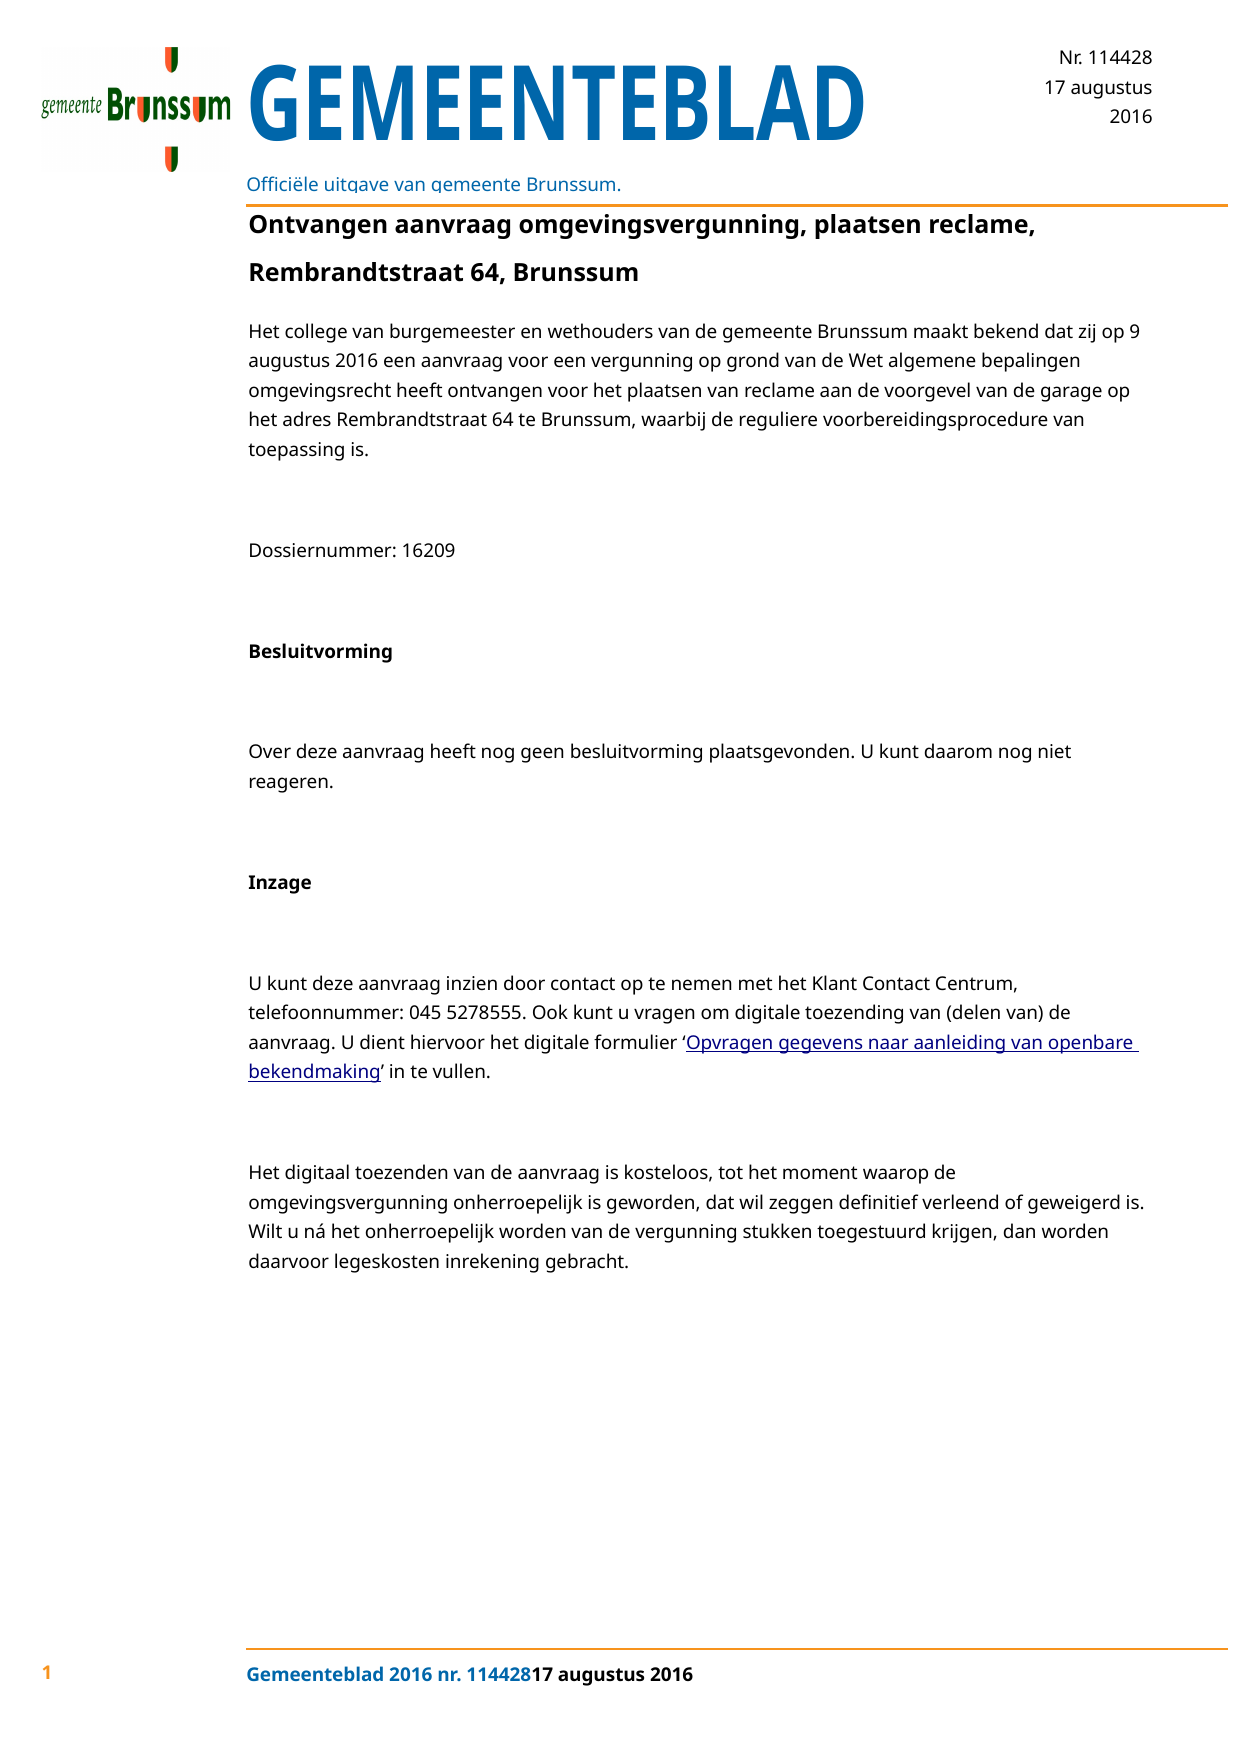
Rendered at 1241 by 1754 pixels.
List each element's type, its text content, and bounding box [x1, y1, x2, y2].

text Het digitaal toezenden van de aanvraag is kosteloos, tot het moment waarop de omgevingsvergunning onherroepelijk is geworden, dat wil zeggen definitief verleend of geweigerd is. Wilt u ná het onherroepelijk worden van de vergunning stukken toegestuurd krijgen, dan worden daarvoor legeskosten inrekening gebracht. [248, 1159, 1152, 1274]
text Ontvangen aanvraag omgevingsvergunning, plaatsen reclame, Rembrandtstraat 64, Brunssum [248, 207, 1152, 288]
text Over deze aanvraag heeft nog geen besluitvorming plaatsgevonden. U kunt daarom nog niet reageren. [248, 739, 1152, 794]
text Besluitvorming [248, 638, 1152, 664]
text U kunt deze aanvraag inzien door contact op te nemen met het Klant Contact Centrum, telefoonnummer: 045 5278555. Ook kunt u vragen om digitale toezending van (delen van) de aanvraag. U dient hiervoor het digitale formulier ‘Opvragen gegevens naar aanleiding van openbare bekendmaking’ in te vullen. [248, 970, 1152, 1084]
text Inzage [248, 869, 1152, 895]
text Dossiernummer: 16209 [248, 537, 1152, 563]
picture [41, 47, 231, 172]
text Het college van burgemeester en wethouders van de gemeente Brunssum maakt bekend dat zij op 9 augustus 2016 een aanvraag voor een vergunning op grond van de Wet algemene bepalingen omgevingsrecht heeft ontvangen voor het plaatsen van reclame aan de voorgevel van de garage op het adres Rembrandtstraat 64 te Brunssum, waarbij de reguliere voorbereidingsprocedure van toepassing is. [248, 318, 1152, 462]
